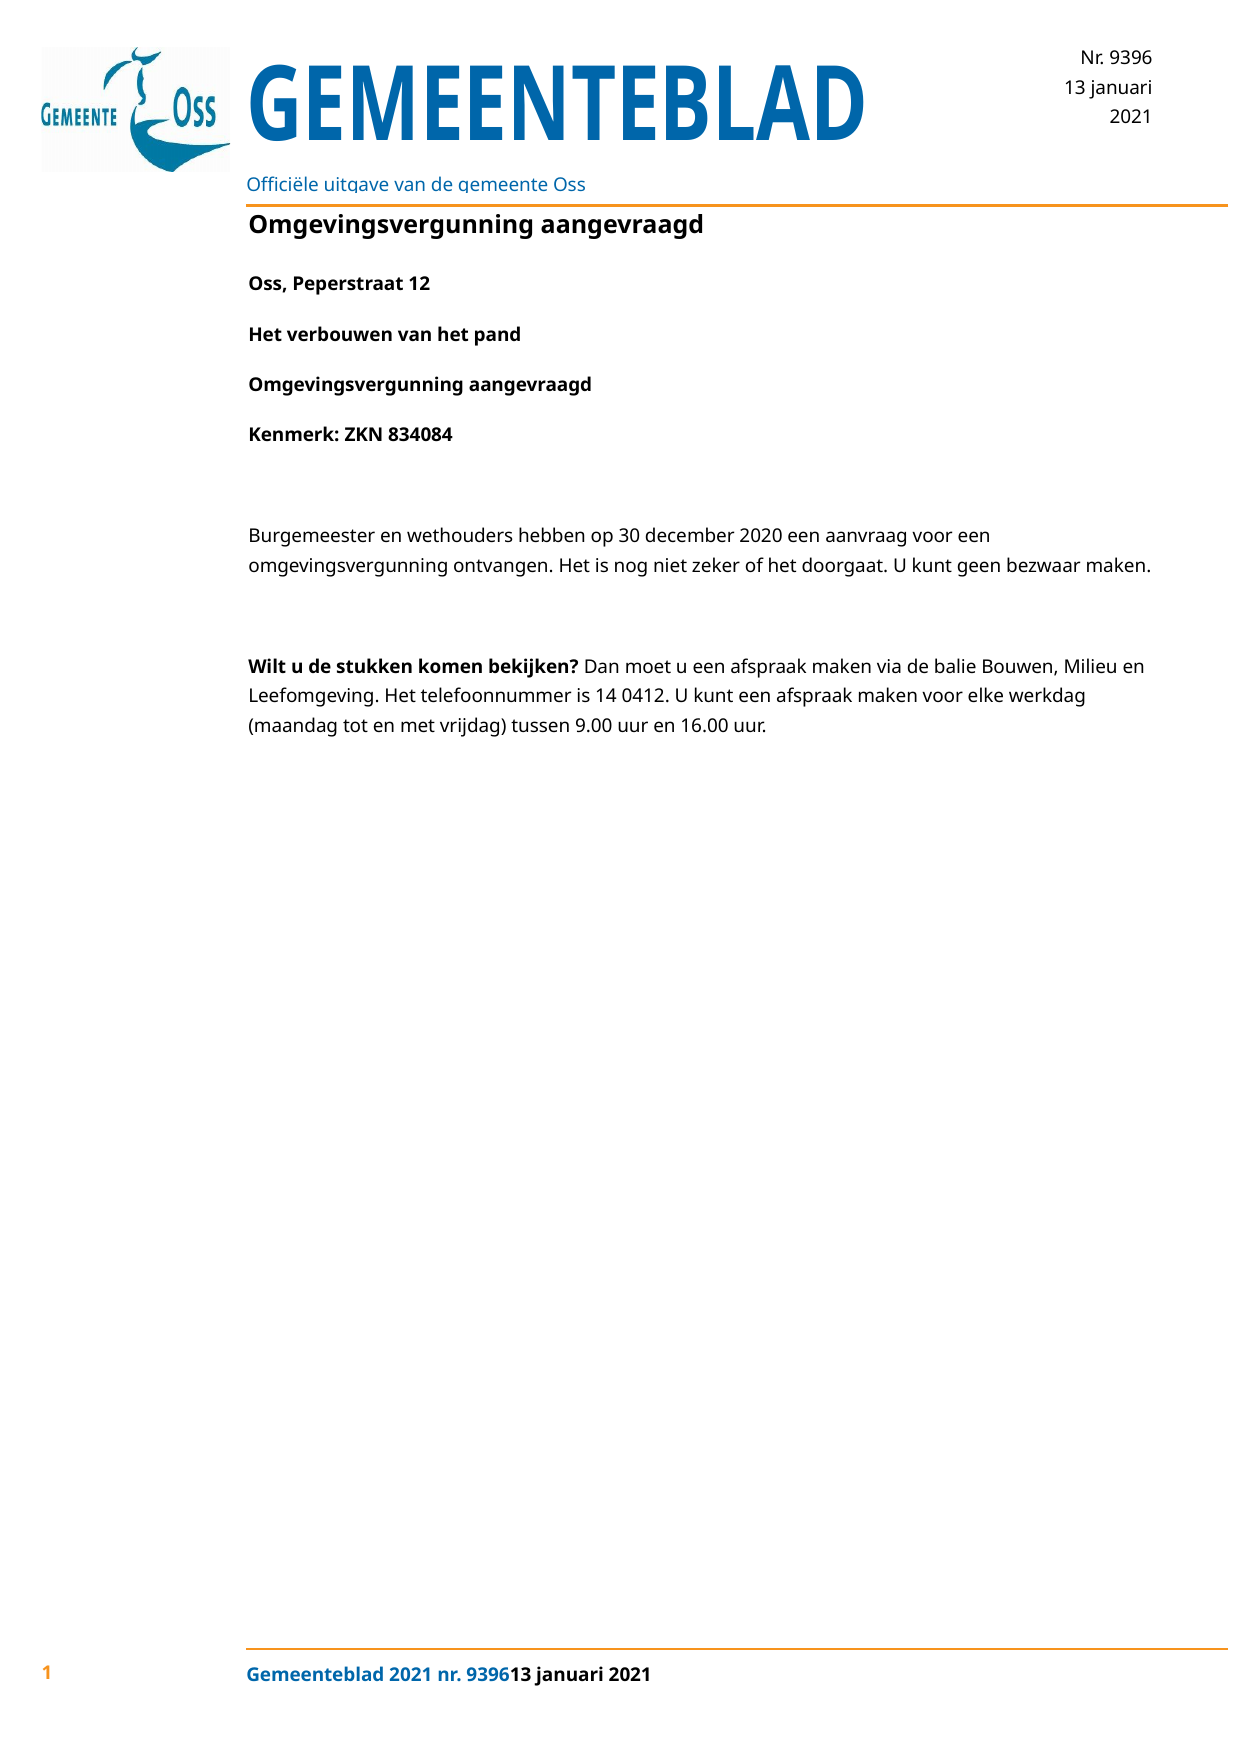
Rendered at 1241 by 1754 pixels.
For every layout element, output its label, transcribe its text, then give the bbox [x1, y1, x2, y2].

text Het verbouwen van het pand [248, 321, 1152, 346]
text Kenmerk: ZKN 834084 [248, 422, 1152, 447]
picture [41, 47, 231, 172]
text Wilt u de stukken komen bekijken? Dan moet u een afspraak maken via de balie Bouwen, Milieu en Leefomgeving. Het telefoonnummer is 14 0412. U kunt een afspraak maken voor elke werkdag (maandag tot en met vrijdag) tussen 9.00 uur en 16.00 uur. [248, 653, 1152, 738]
text Omgevingsvergunning aangevraagd [248, 371, 1152, 397]
text Oss, Peperstraat 12 [248, 270, 1152, 296]
text Omgevingsvergunning aangevraagd [248, 207, 1152, 241]
text Burgemeester en wethouders hebben op 30 december 2020 een aanvraag voor een omgevingsvergunning ontvangen. Het is nog niet zeker of het doorgaat. U kunt geen bezwaar maken. [248, 522, 1152, 578]
